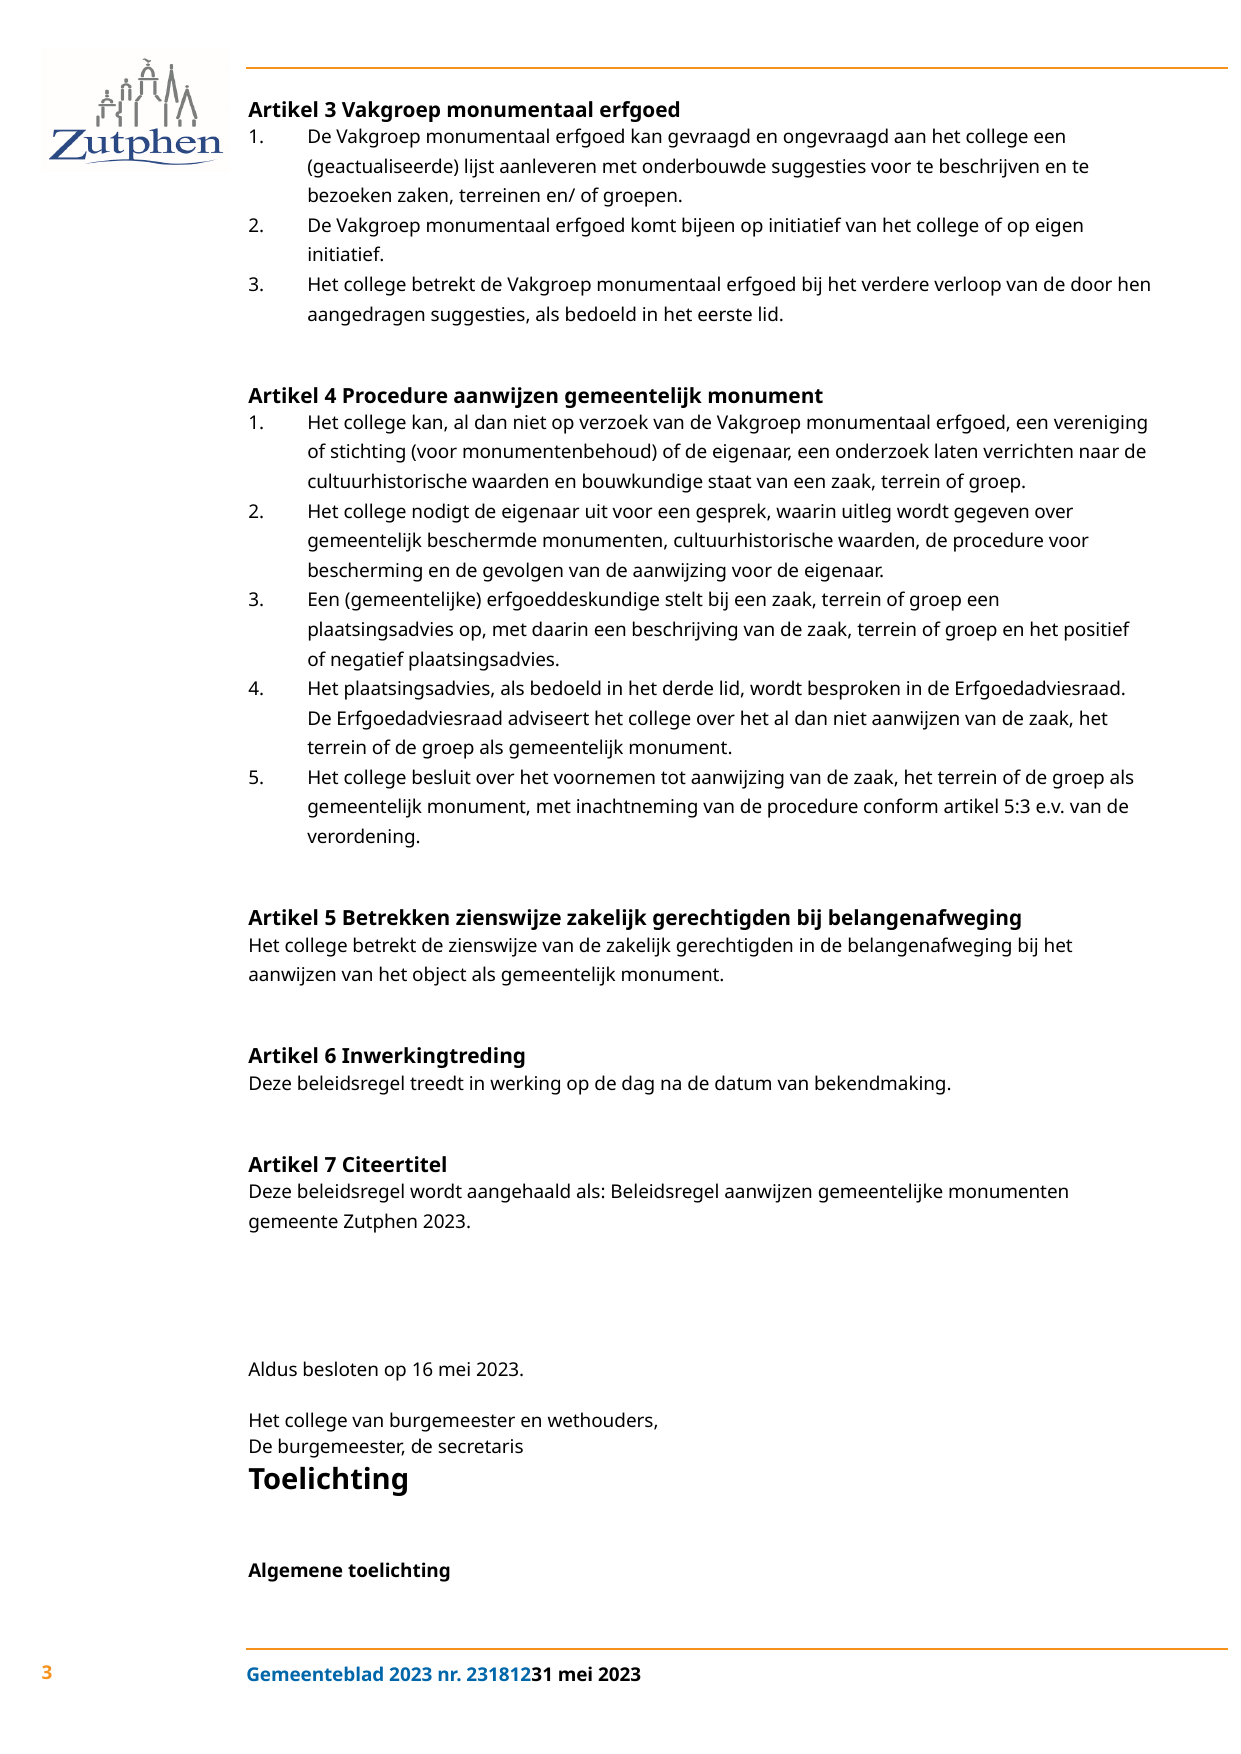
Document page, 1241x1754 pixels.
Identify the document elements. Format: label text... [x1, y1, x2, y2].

list Het college nodigt de eigenaar uit voor een gesprek, waarin uitleg wordt gegeven over gemeentelijk beschermde monumenten, cultuurhistorische waarden, de procedure voor bescherming en de gevolgen van de aanwijzing voor de eigenaar. [248, 498, 1152, 583]
text Deze beleidsregel wordt aangehaald als: Beleidsregel aanwijzen gemeentelijke monumenten gemeente Zutphen 2023. [248, 1178, 1152, 1233]
text Het college van burgemeester en wethouders, [248, 1407, 1152, 1433]
text Artikel 5 Betrekken zienswijze zakelijk gerechtigden bij belangenafweging [248, 903, 1152, 932]
list Het college kan, al dan niet op verzoek van de Vakgroep monumentaal erfgoed, een vereniging of stichting (voor monumentenbehoud) of de eigenaar, een onderzoek laten verrichten naar de cultuurhistorische waarden en bouwkundige staat van een zaak, terrein of groep. [248, 409, 1152, 494]
list De Vakgroep monumentaal erfgoed komt bijeen op initiatief van het college of op eigen initiatief. [248, 212, 1152, 267]
list Het college besluit over het voornemen tot aanwijzing van de zaak, het terrein of de groep als gemeentelijk monument, met inachtneming van de procedure conform artikel 5:3 e.v. van de verordening. [248, 764, 1152, 849]
text Artikel 6 Inwerkingtreding [248, 1041, 1152, 1070]
list Een (gemeentelijke) erfgoeddeskundige stelt bij een zaak, terrein of groep een plaatsingsadvies op, met daarin een beschrijving van de zaak, terrein of groep en het positief of negatief plaatsingsadvies. [248, 587, 1152, 672]
text Algemene toelichting [248, 1557, 1152, 1583]
list Het college betrekt de Vakgroep monumentaal erfgoed bij het verdere verloop van de door hen aangedragen suggesties, als bedoeld in het eerste lid. [248, 271, 1152, 326]
text Toelichting [248, 1459, 1152, 1498]
text De burgemeester, de secretaris [248, 1433, 1152, 1459]
text Artikel 4 Procedure aanwijzen gemeentelijk monument [248, 381, 1152, 409]
text Aldus besloten op 16 mei 2023. [248, 1356, 1152, 1381]
text Deze beleidsregel treedt in werking op de dag na de datum van bekendmaking. [248, 1070, 1152, 1096]
text Het college betrekt de zienswijze van de zakelijk gerechtigden in de belangenafweging bij het aanwijzen van het object als gemeentelijk monument. [248, 932, 1152, 987]
picture [41, 47, 231, 172]
text Artikel 3 Vakgroep monumentaal erfgoed [248, 95, 1152, 123]
list Het plaatsingsadvies, als bedoeld in het derde lid, wordt besproken in de Erfgoedadviesraad. De Erfgoedadviesraad adviseert het college over het al dan niet aanwijzen van de zaak, het terrein of de groep als gemeentelijk monument. [248, 675, 1152, 760]
list De Vakgroep monumentaal erfgoed kan gevraagd en ongevraagd aan het college een (geactualiseerde) lijst aanleveren met onderbouwde suggesties voor te beschrijven en te bezoeken zaken, terreinen en/ of groepen. [248, 123, 1152, 208]
text Artikel 7 Citeertitel [248, 1150, 1152, 1178]
